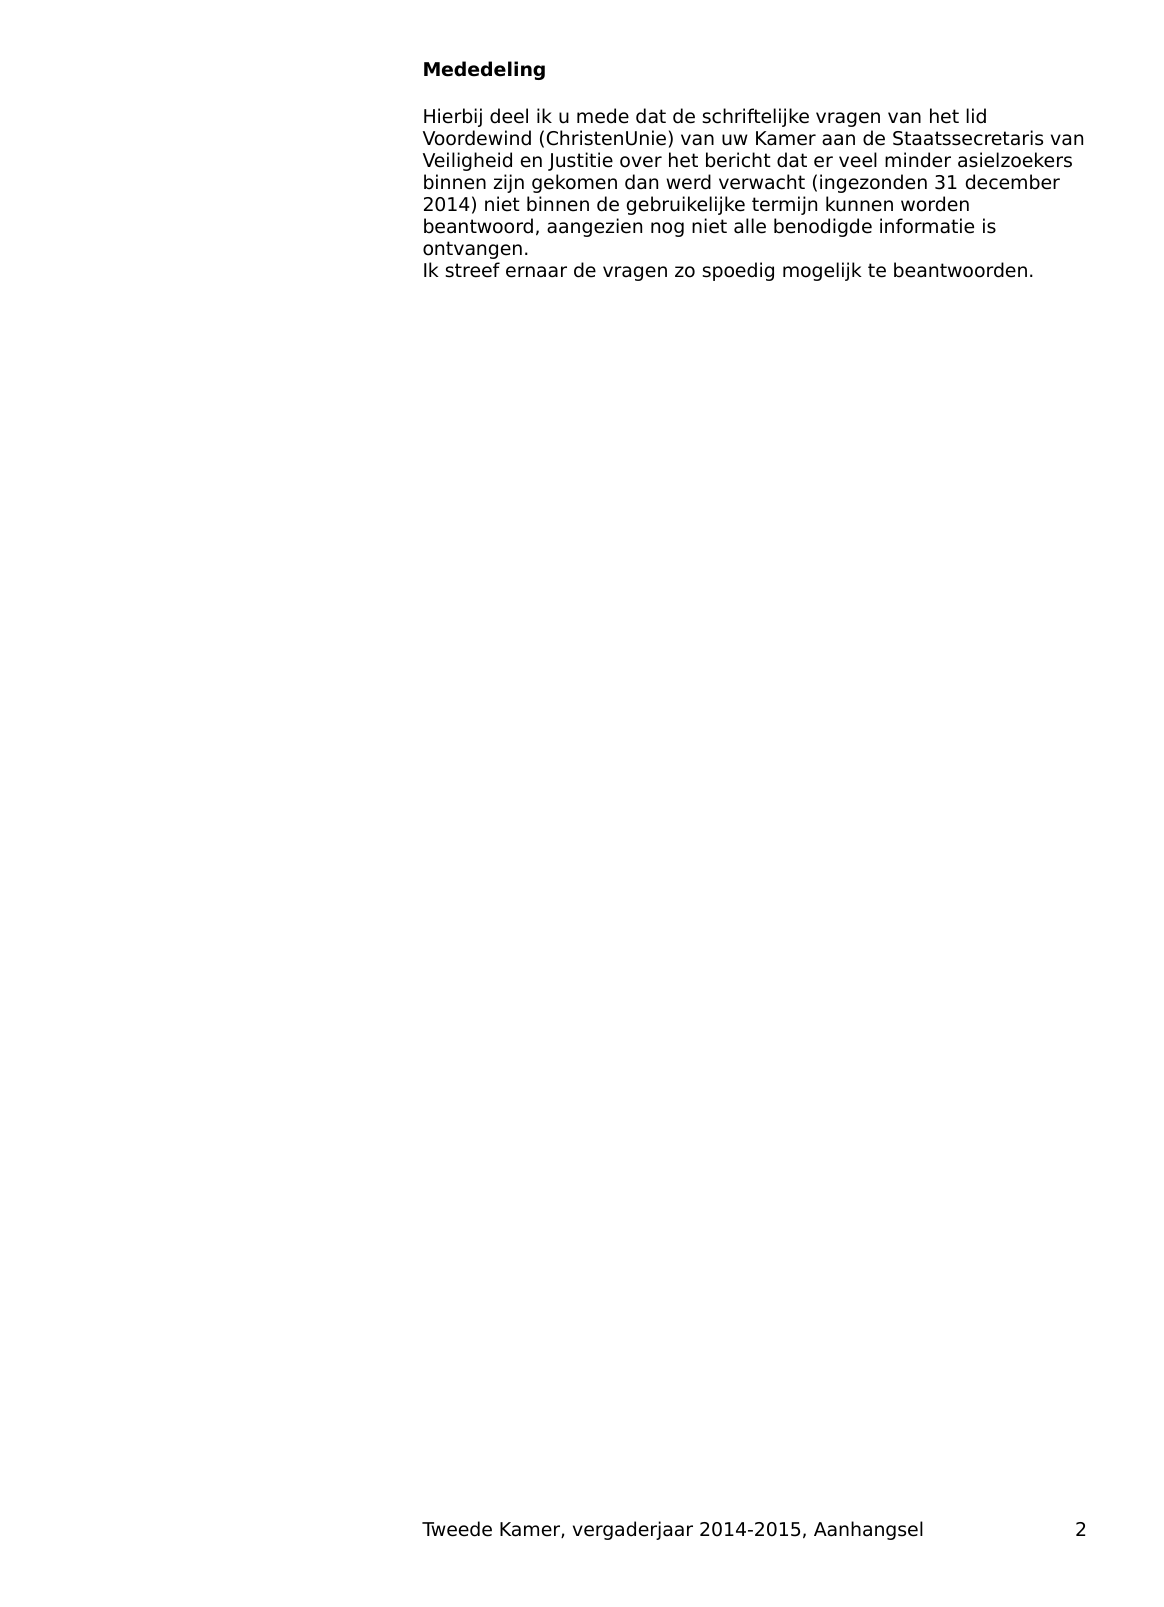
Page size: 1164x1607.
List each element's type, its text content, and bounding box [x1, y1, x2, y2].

text Hierbij deel ik u mede dat de schriftelijke vragen van het lid Voordewind (ChristenUnie) van uw Kamer aan de Staatssecretaris van Veiligheid en Justitie over het bericht dat er veel minder asielzoekers binnen zijn gekomen dan werd verwacht (ingezonden 31 december 2014) niet binnen de gebruikelijke termijn kunnen worden beantwoord, aangezien nog niet alle benodigde informatie is ontvangen. [422, 106, 1087, 260]
text Ik streef ernaar de vragen zo spoedig mogelijk te beantwoorden. [422, 260, 1087, 282]
subtitle Mededeling [422, 59, 1087, 81]
